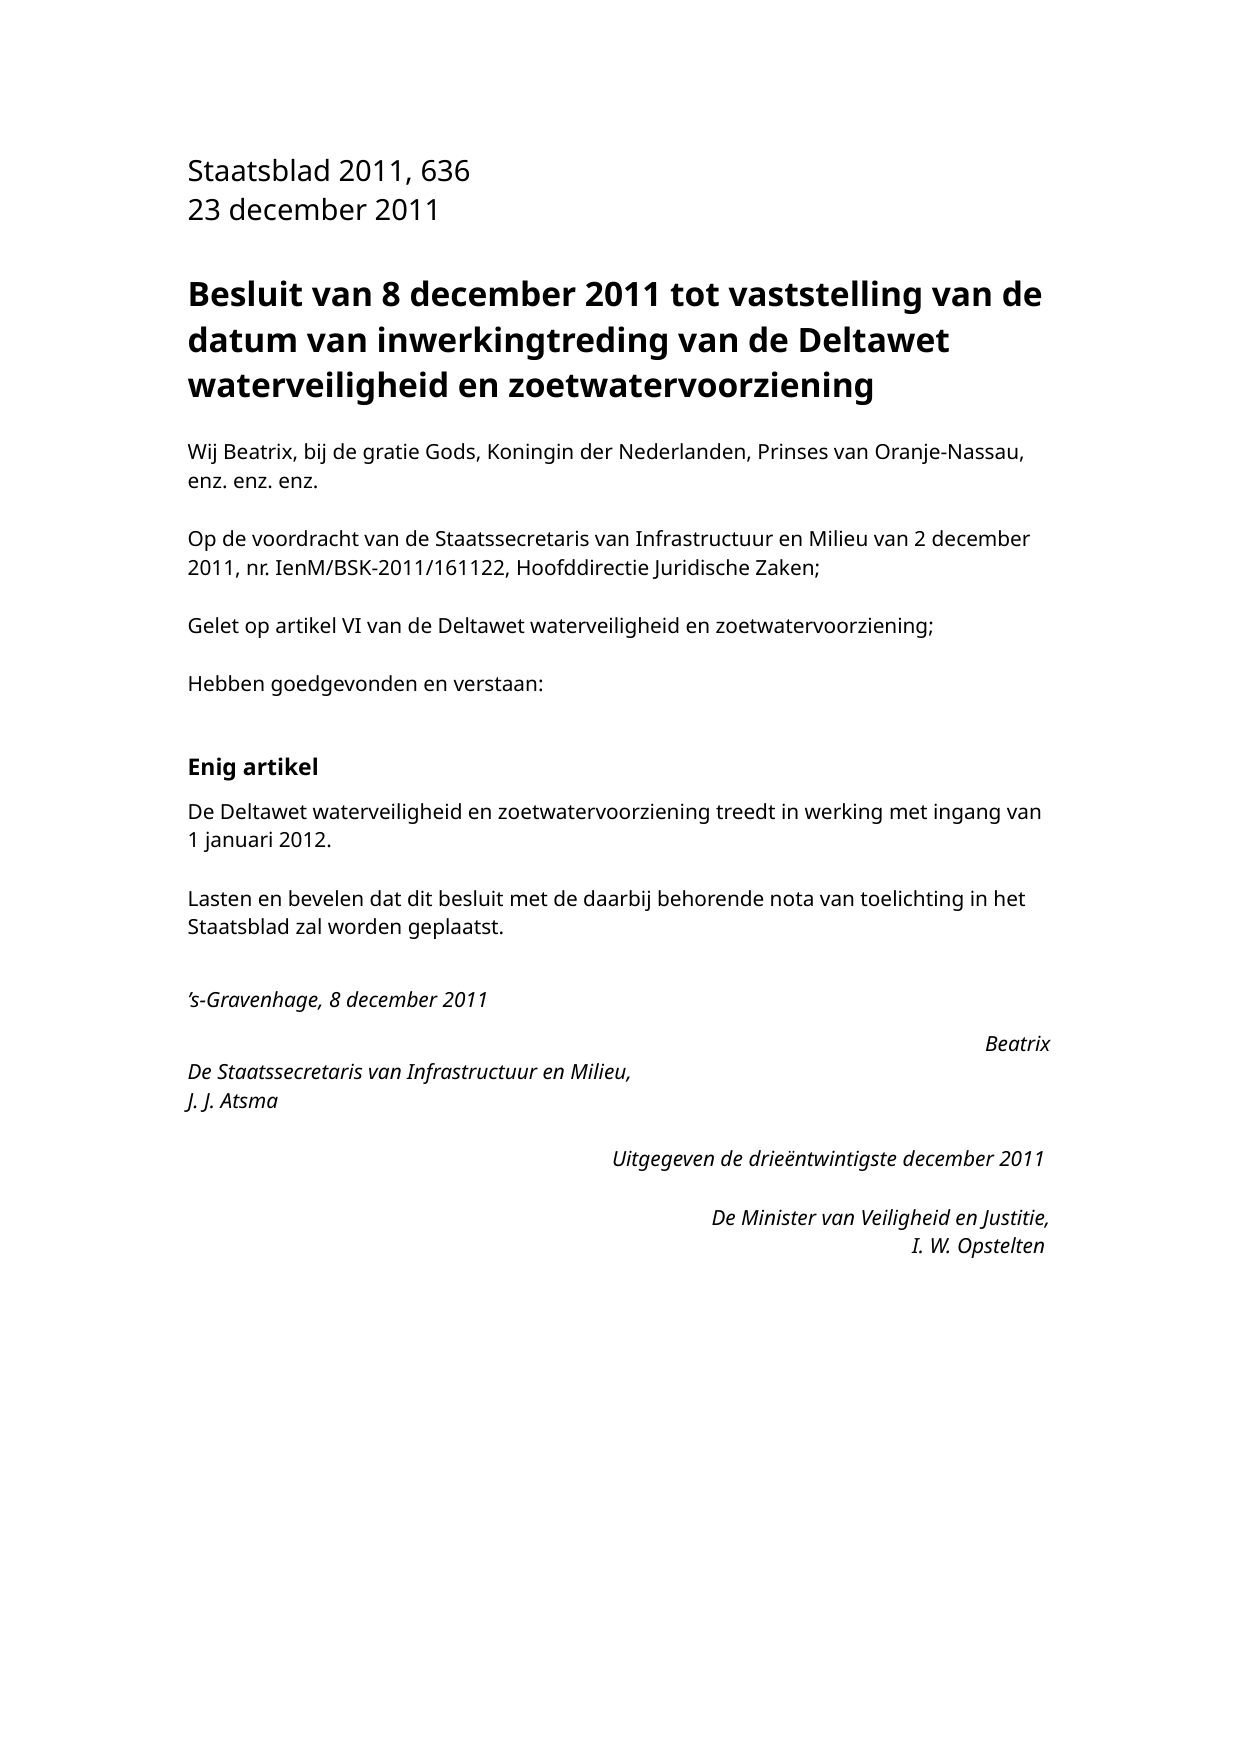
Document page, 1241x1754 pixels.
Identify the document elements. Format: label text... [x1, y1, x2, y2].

text Beatrix [187, 1029, 1053, 1057]
text Hebben goedgevonden en verstaan: [187, 669, 1053, 698]
text Gelet op artikel VI van de Deltawet waterveiligheid en zoetwatervoorziening; [187, 611, 1053, 639]
text ’s-Gravenhage, 8 december 2011 [187, 986, 1053, 1014]
text Staatsblad 2011, 636 [187, 150, 1053, 190]
text De Deltawet waterveiligheid en zoetwatervoorziening treedt in werking met ingang van 1 januari 2012. [187, 797, 1053, 854]
text Lasten en bevelen dat dit besluit met de daarbij behorende nota van toelichting in het Staatsblad zal worden geplaatst. [187, 884, 1053, 941]
text 23 december 2011 [187, 190, 1053, 229]
subtitle Enig artikel [187, 751, 1053, 782]
text Uitgegeven de drieëntwintigste december 2011 [187, 1144, 1053, 1173]
text De Minister van Veiligheid en Justitie, [187, 1203, 1053, 1231]
text I. W. Opstelten [187, 1231, 1053, 1259]
subtitle Besluit van 8 december 2011 tot vaststelling van de datum van inwerkingtreding van de Deltawet waterveiligheid en zoetwatervoorziening [187, 271, 1053, 407]
text De Staatssecretaris van Infrastructuur en Milieu, [187, 1057, 1053, 1086]
text Op de voordracht van de Staatssecretaris van Infrastructuur en Milieu van 2 december 2011, nr. IenM/BSK-2011/161122, Hoofddirectie Juridische Zaken; [187, 524, 1053, 581]
text Wij Beatrix, bij de gratie Gods, Koningin der Nederlanden, Prinses van Oranje-Nassau, enz. enz. enz. [187, 437, 1053, 494]
text J. J. Atsma [187, 1086, 1053, 1114]
